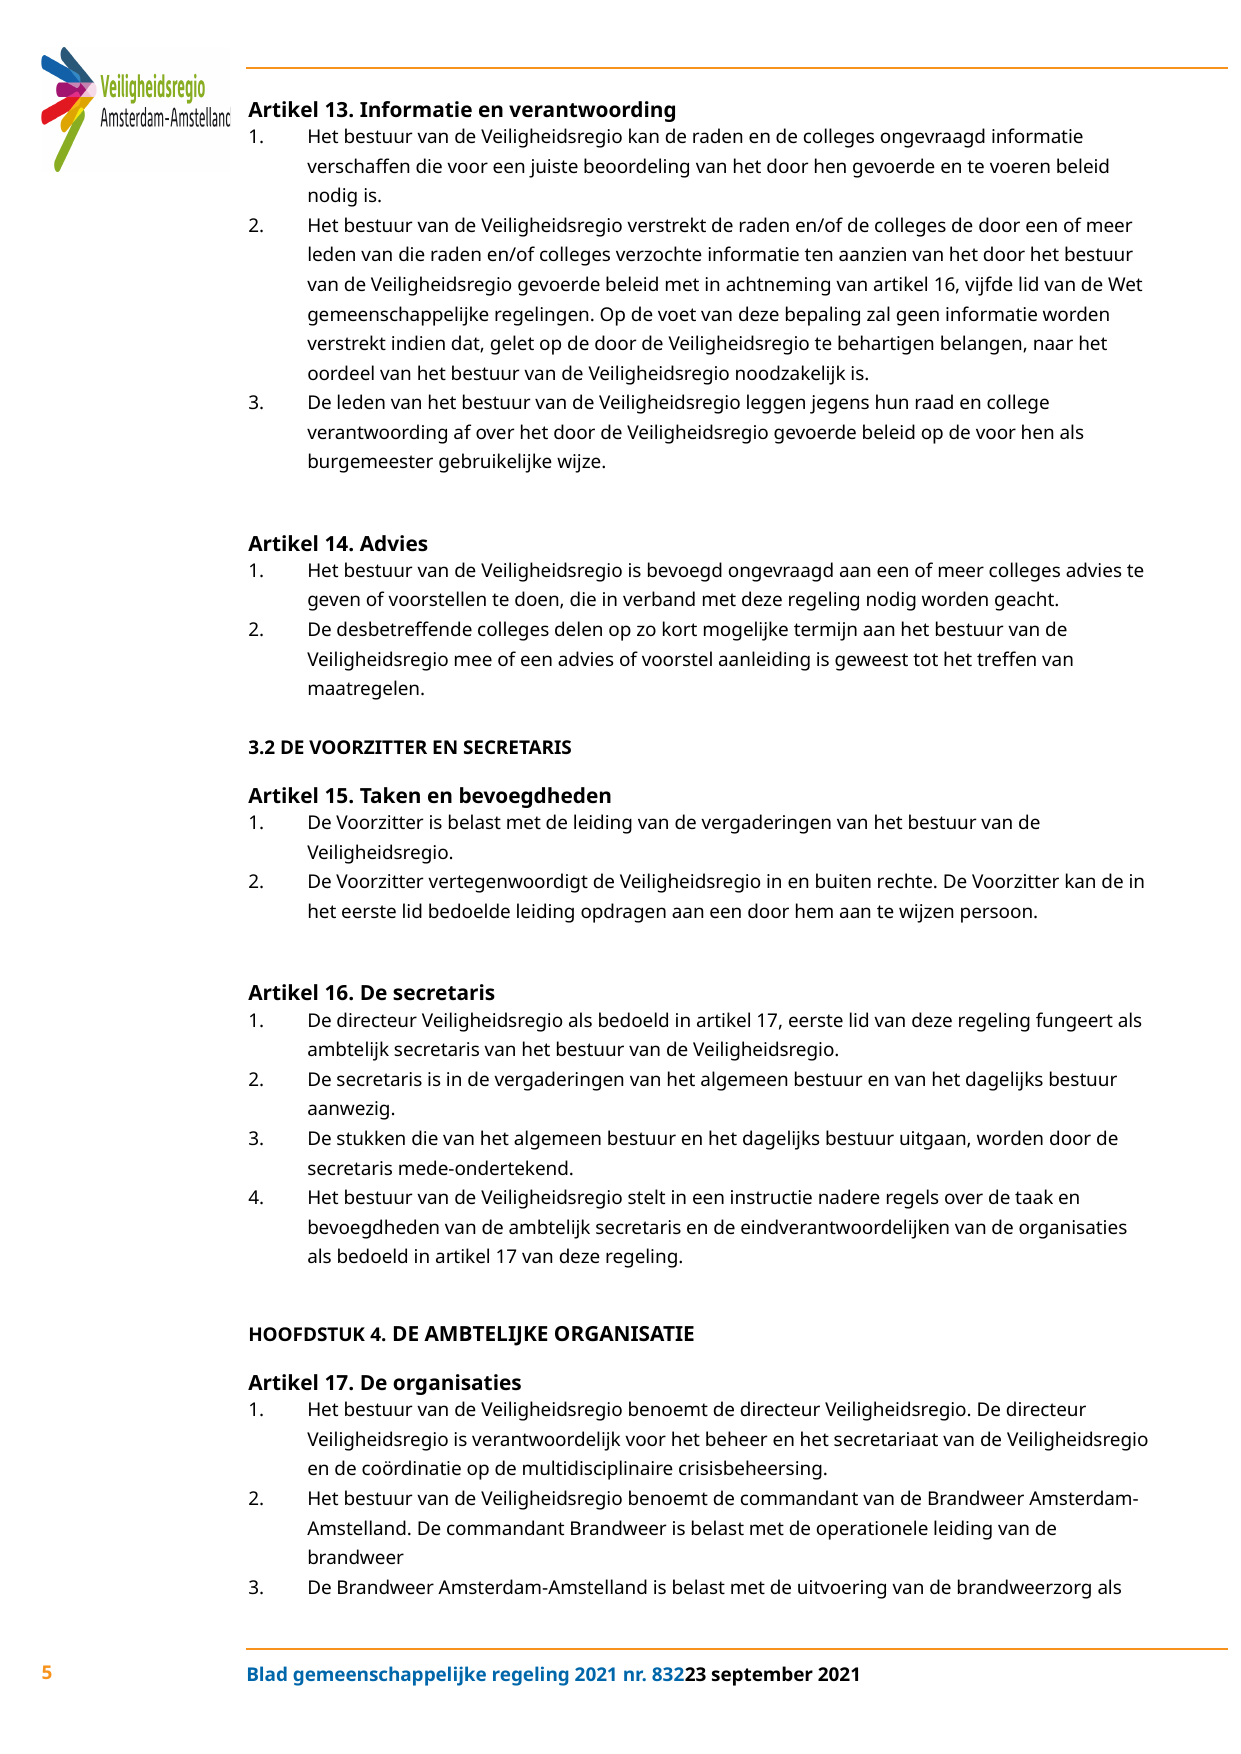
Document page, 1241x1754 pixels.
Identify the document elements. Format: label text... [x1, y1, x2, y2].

list Het bestuur van de Veiligheidsregio stelt in een instructie nadere regels over de taak en bevoegdheden van de ambtelijk secretaris en de eindverantwoordelijken van de organisaties als bedoeld in artikel 17 van deze regeling. [248, 1184, 1152, 1269]
list Het bestuur van de Veiligheidsregio benoemt de commandant van de Brandweer Amsterdam-Amstelland. De commandant Brandweer is belast met de operationele leiding van de brandweer [248, 1485, 1152, 1570]
list De desbetreffende colleges delen op zo kort mogelijke termijn aan het bestuur van de Veiligheidsregio mee of een advies of voorstel aanleiding is geweest tot het treffen van maatregelen. [248, 616, 1152, 701]
list De stukken die van het algemeen bestuur en het dagelijks bestuur uitgaan, worden door de secretaris mede-ondertekend. [248, 1125, 1152, 1180]
list De leden van het bestuur van de Veiligheidsregio leggen jegens hun raad en college verantwoording af over het door de Veiligheidsregio gevoerde beleid op de voor hen als burgemeester gebruikelijke wijze. [248, 389, 1152, 474]
text Artikel 16. De secretaris [248, 978, 1152, 1007]
list Het bestuur van de Veiligheidsregio is bevoegd ongevraagd aan een of meer colleges advies te geven of voorstellen te doen, die in verband met deze regeling nodig worden geacht. [248, 557, 1152, 612]
list De Voorzitter vertegenwoordigt de Veiligheidsregio in en buiten rechte. De Voorzitter kan de in het eerste lid bedoelde leiding opdragen aan een door hem aan te wijzen persoon. [248, 869, 1152, 924]
text Artikel 15. Taken en bevoegdheden [248, 781, 1152, 809]
list De Brandweer Amsterdam-Amstelland is belast met de uitvoering van de brandweerzorg als [248, 1574, 1152, 1599]
text Artikel 13. Informatie en verantwoording [248, 95, 1152, 123]
list De secretaris is in de vergaderingen van het algemeen bestuur en van het dagelijks bestuur aanwezig. [248, 1066, 1152, 1121]
text Artikel 17. De organisaties [248, 1368, 1152, 1396]
list Het bestuur van de Veiligheidsregio benoemt de directeur Veiligheidsregio. De directeur Veiligheidsregio is verantwoordelijk voor het beheer en het secretariaat van de Veiligheidsregio en de coördinatie op de multidisciplinaire crisisbeheersing. [248, 1396, 1152, 1481]
list De Voorzitter is belast met de leiding van de vergaderingen van het bestuur van de Veiligheidsregio. [248, 809, 1152, 865]
text HOOFDSTUK 4. DE AMBTELIJKE ORGANISATIE [248, 1319, 1152, 1347]
list De directeur Veiligheidsregio als bedoeld in artikel 17, eerste lid van deze regeling fungeert als ambtelijk secretaris van het bestuur van de Veiligheidsregio. [248, 1007, 1152, 1062]
list Het bestuur van de Veiligheidsregio verstrekt de raden en/of de colleges de door een of meer leden van die raden en/of colleges verzochte informatie ten aanzien van het door het bestuur van de Veiligheidsregio gevoerde beleid met in achtneming van artikel 16, vijfde lid van de Wet gemeenschappelijke regelingen. Op de voet van deze bepaling zal geen informatie worden verstrekt indien dat, gelet op de door de Veiligheidsregio te behartigen belangen, naar het oordeel van het bestuur van de Veiligheidsregio noodzakelijk is. [248, 212, 1152, 386]
picture [41, 47, 231, 172]
text Artikel 14. Advies [248, 529, 1152, 557]
text 3.2 DE VOORZITTER EN SECRETARIS [248, 734, 1152, 760]
list Het bestuur van de Veiligheidsregio kan de raden en de colleges ongevraagd informatie verschaffen die voor een juiste beoordeling van het door hen gevoerde en te voeren beleid nodig is. [248, 123, 1152, 208]
